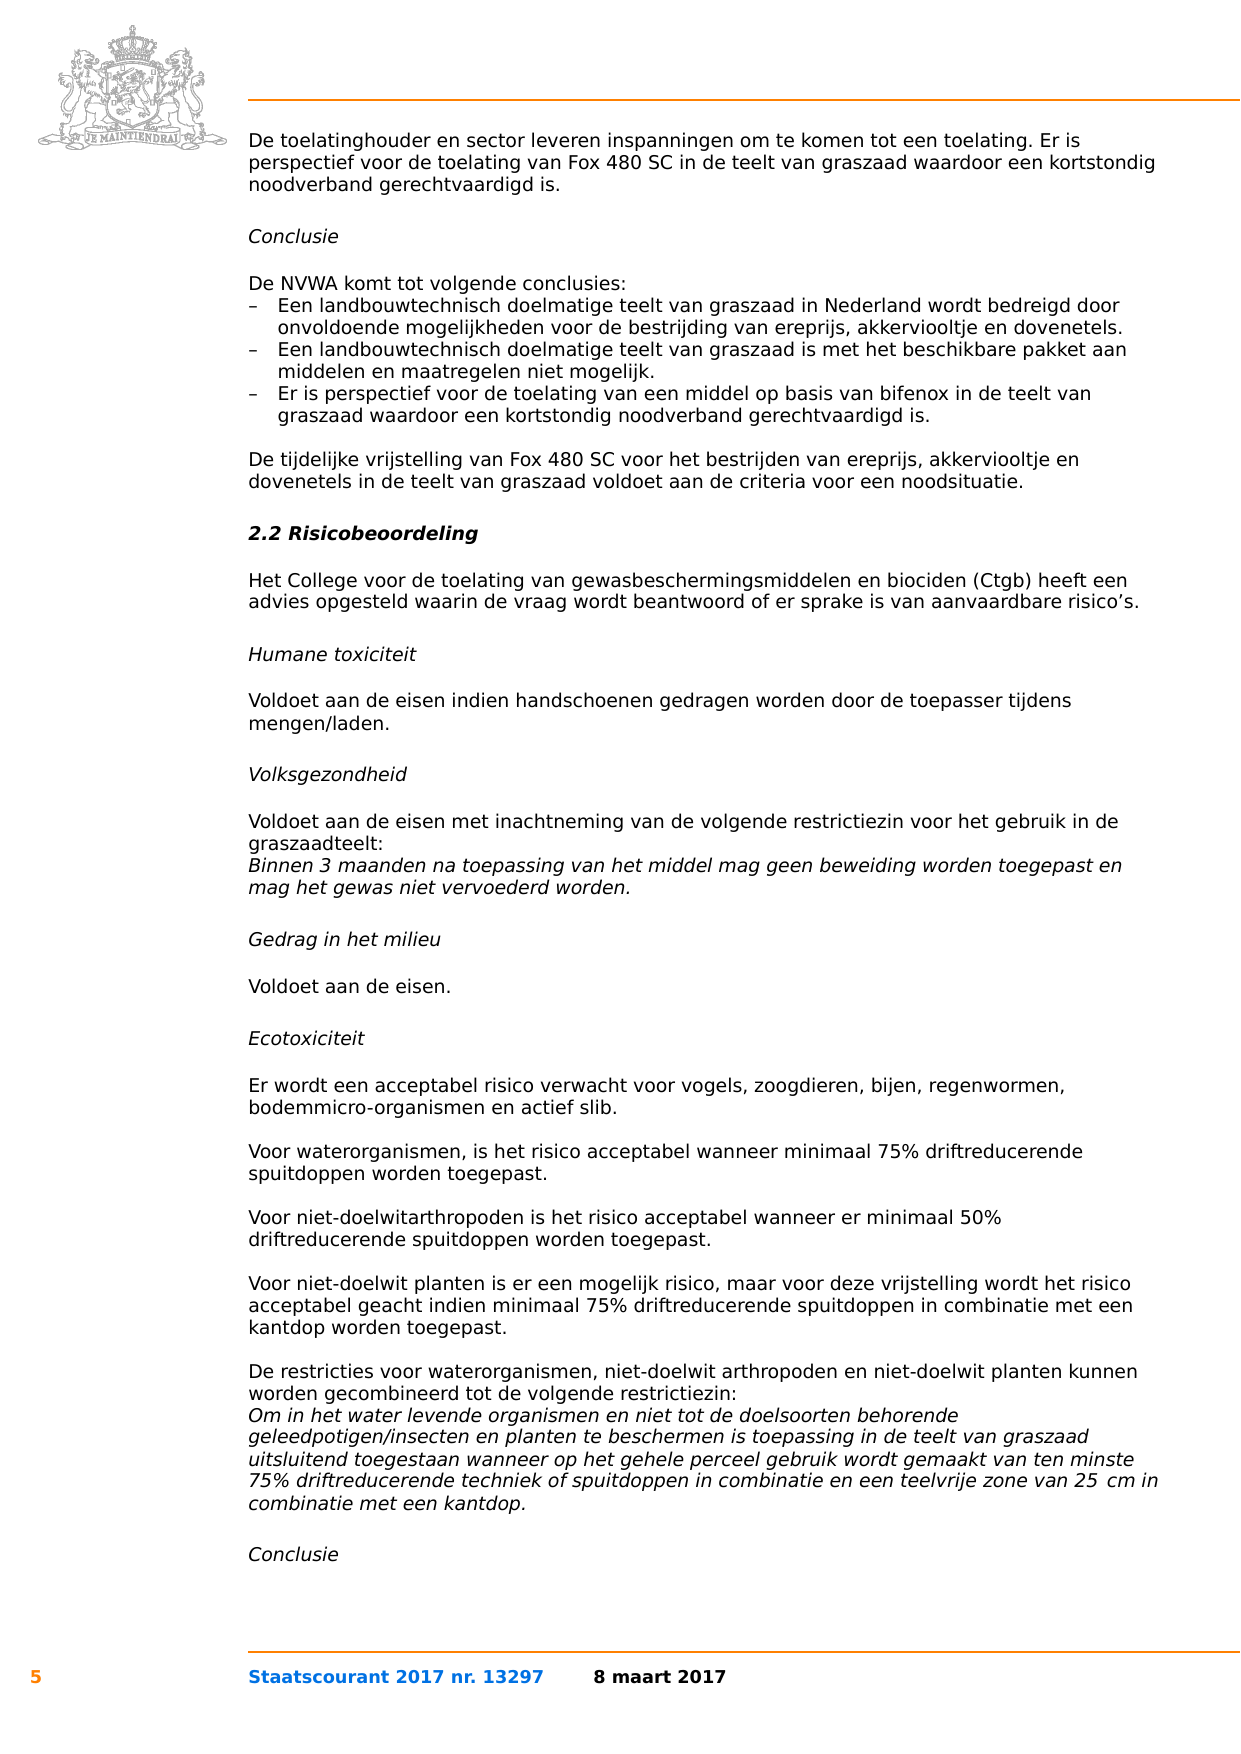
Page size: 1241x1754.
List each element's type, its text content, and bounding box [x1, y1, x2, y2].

subtitle Volksgezondheid [248, 764, 1163, 786]
subtitle Ecotoxiciteit [248, 1028, 1163, 1050]
subtitle Humane toxiciteit [248, 643, 1163, 665]
text – Een landbouwtechnisch doelmatige teelt van graszaad is met het beschikbare pakket aan middelen en maatregelen niet mogelijk. [248, 339, 1163, 383]
subtitle Conclusie [248, 226, 1163, 248]
text Om in het water levende organismen en niet tot de doelsoorten behorende geleedpotigen/insecten en planten te beschermen is toepassing in de teelt van graszaad uitsluitend toegestaan wanneer op het gehele perceel gebruik wordt gemaakt van ten minste 75% driftreducerende techniek of spuitdoppen in combinatie en een teelvrije zone van 25 cm in combinatie met een kantdop. [248, 1404, 1163, 1514]
subtitle Gedrag in het milieu [248, 929, 1163, 951]
text Voor niet-doelwitarthropoden is het risico acceptabel wanneer er minimaal 50% driftreducerende spuitdoppen worden toegepast. [248, 1207, 1163, 1251]
text – Een landbouwtechnisch doelmatige teelt van graszaad in Nederland wordt bedreigd door onvoldoende mogelijkheden voor de bestrijding van ereprijs, akkerviooltje en dovenetels. [248, 295, 1163, 339]
text De toelatinghouder en sector leveren inspanningen om te komen tot een toelating. Er is perspectief voor de toelating van Fox 480 SC in de teelt van graszaad waardoor een kortstondig noodverband gerechtvaardigd is. [248, 130, 1163, 196]
text Het College voor de toelating van gewasbeschermingsmiddelen en biociden (Ctgb) heeft een advies opgesteld waarin de vraag wordt beantwoord of er sprake is van aanvaardbare risico’s. [248, 569, 1163, 613]
text Binnen 3 maanden na toepassing van het middel mag geen beweiding worden toegepast en mag het gewas niet vervoederd worden. [248, 855, 1163, 899]
text Voldoet aan de eisen met inachtneming van de volgende restrictiezin voor het gebruik in de graszaadteelt: [248, 811, 1163, 855]
text De restricties voor waterorganismen, niet-doelwit arthropoden en niet-doelwit planten kunnen worden gecombineerd tot de volgende restrictiezin: [248, 1361, 1163, 1404]
text – Er is perspectief voor de toelating van een middel op basis van bifenox in de teelt van graszaad waardoor een kortstondig noodverband gerechtvaardigd is. [248, 383, 1163, 427]
subtitle Conclusie [248, 1544, 1163, 1566]
text Er wordt een acceptabel risico verwacht voor vogels, zoogdieren, bijen, regenwormen, bodemmicro-organismen en actief slib. [248, 1075, 1163, 1119]
text Voor waterorganismen, is het risico acceptabel wanneer minimaal 75% driftreducerende spuitdoppen worden toegepast. [248, 1141, 1163, 1185]
picture [38, 25, 227, 150]
text De tijdelijke vrijstelling van Fox 480 SC voor het bestrijden van ereprijs, akkerviooltje en dovenetels in de teelt van graszaad voldoet aan de criteria voor een noodsituatie. [248, 448, 1163, 492]
text Voldoet aan de eisen indien handschoenen gedragen worden door de toepasser tijdens mengen/laden. [248, 690, 1163, 734]
text De NVWA komt tot volgende conclusies: [248, 273, 1163, 295]
text Voor niet-doelwit planten is er een mogelijk risico, maar voor deze vrijstelling wordt het risico acceptabel geacht indien minimaal 75% driftreducerende spuitdoppen in combinatie met een kantdop worden toegepast. [248, 1273, 1163, 1339]
text Voldoet aan de eisen. [248, 976, 1163, 998]
subtitle 2.2 Risicobeoordeling [248, 522, 1163, 544]
